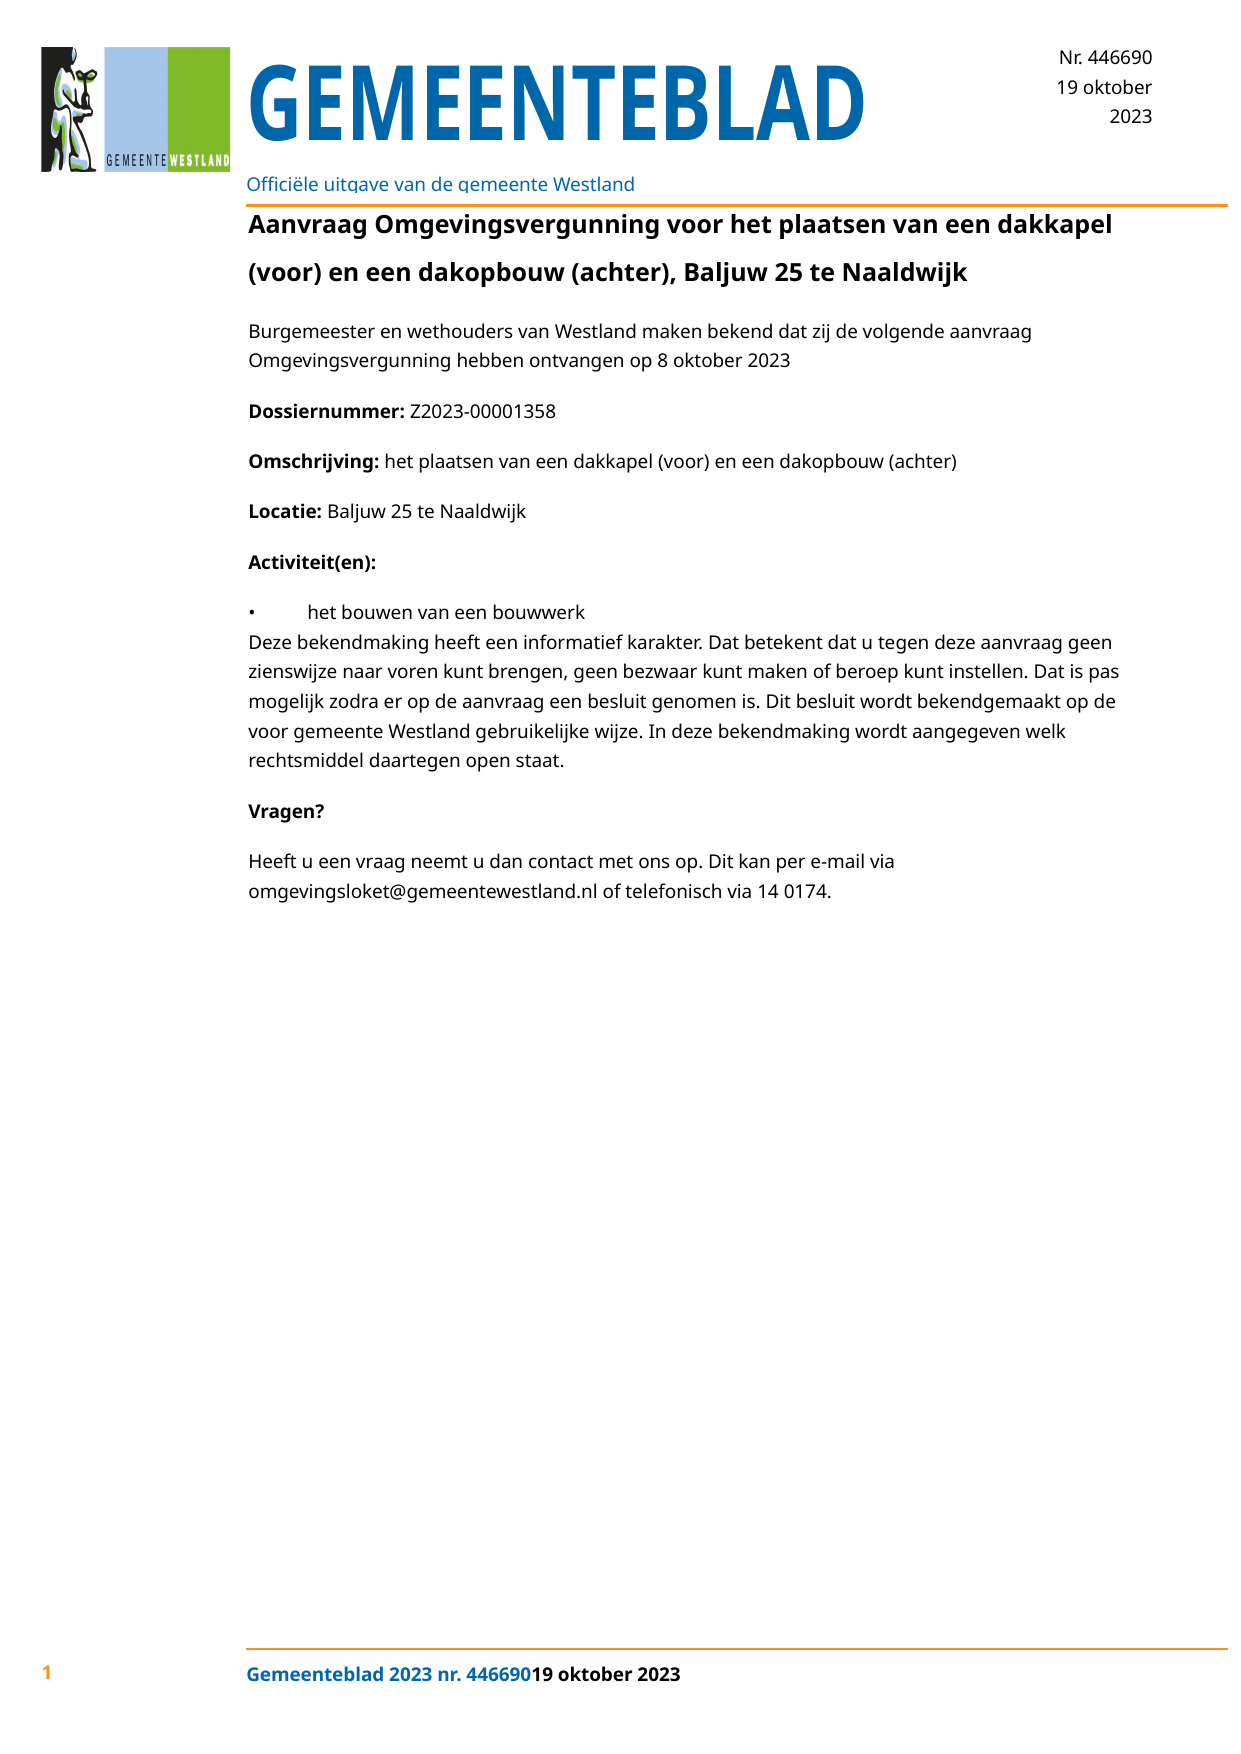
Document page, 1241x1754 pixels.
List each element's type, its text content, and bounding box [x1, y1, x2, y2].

text Activiteit(en): [248, 549, 1152, 575]
text Locatie: Baljuw 25 te Naaldwijk [248, 499, 1152, 524]
text Aanvraag Omgevingsvergunning voor het plaatsen van een dakkapel (voor) en een dakopbouw (achter), Baljuw 25 te Naaldwijk [248, 207, 1152, 288]
text Omschrijving: het plaatsen van een dakkapel (voor) en een dakopbouw (achter) [248, 448, 1152, 474]
text Dossiernummer: Z2023-00001358 [248, 398, 1152, 424]
picture [41, 47, 231, 172]
text Heeft u een vraag neemt u dan contact met ons op. Dit kan per e-mail via omgevingsloket@gemeentewestland.nl of telefonisch via 14 0174. [248, 848, 1152, 904]
text Burgemeester en wethouders van Westland maken bekend dat zij de volgende aanvraag Omgevingsvergunning hebben ontvangen op 8 oktober 2023 [248, 318, 1152, 373]
text Deze bekendmaking heeft een informatief karakter. Dat betekent dat u tegen deze aanvraag geen zienswijze naar voren kunt brengen, geen bezwaar kunt maken of beroep kunt instellen. Dat is pas mogelijk zodra er op de aanvraag een besluit genomen is. Dit besluit wordt bekendgemaakt op de voor gemeente Westland gebruikelijke wijze. In deze bekendmaking wordt aangegeven welk rechtsmiddel daartegen open staat. [248, 629, 1152, 773]
list het bouwen van een bouwwerk [248, 599, 1152, 625]
text Vragen? [248, 798, 1152, 824]
